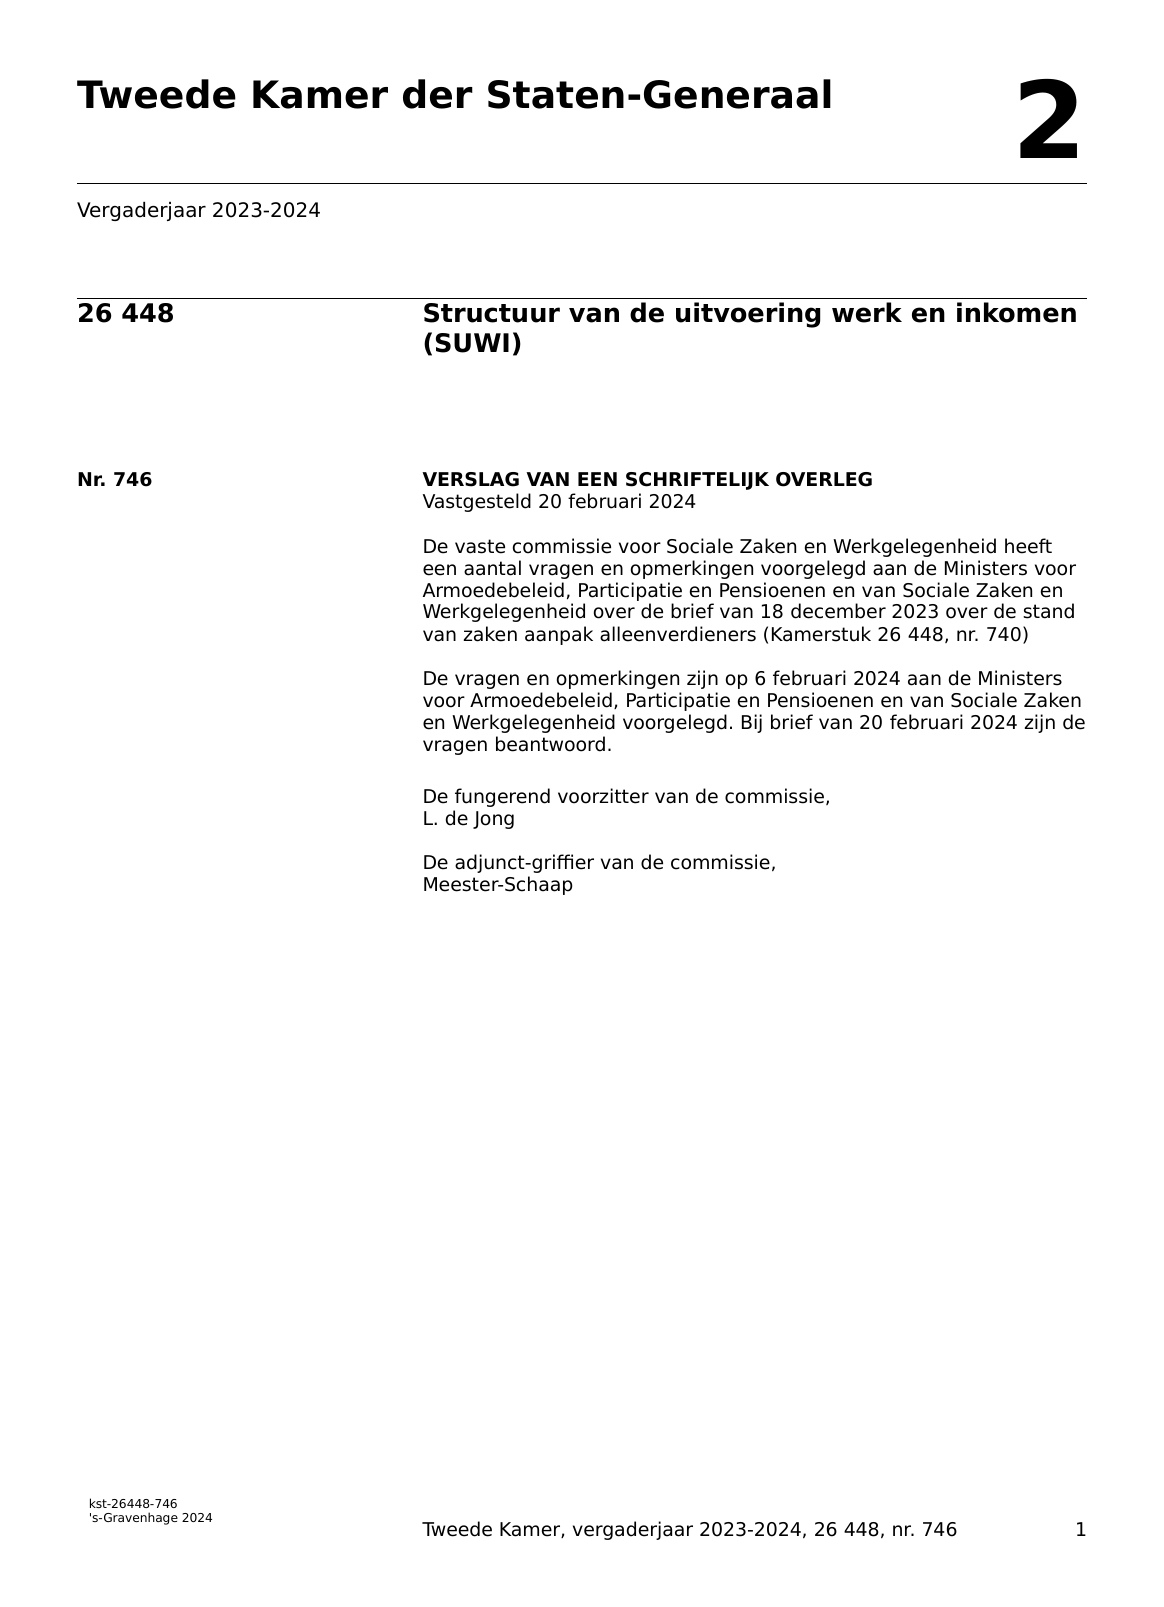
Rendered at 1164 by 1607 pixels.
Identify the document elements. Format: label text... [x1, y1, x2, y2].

text Vastgesteld 20 februari 2024 [422, 491, 1087, 513]
text De vragen en opmerkingen zijn op 6 februari 2024 aan de Ministers voor Armoedebeleid, Participatie en Pensioenen en van Sociale Zaken en Werkgelegenheid voorgelegd. Bij brief van 20 februari 2024 zijn de vragen beantwoord. [422, 668, 1087, 756]
subtitle 26 448 Structuur van de uitvoering werk en inkomen (SUWI) [77, 299, 1087, 358]
table_cell Vergaderjaar 2023-2024 [77, 184, 1087, 298]
text De adjunct-griffier van de commissie, Meester-Schaap [422, 852, 1087, 896]
subtitle Nr. 746 VERSLAG VAN EEN SCHRIFTELIJK OVERLEG [77, 469, 1087, 491]
text 's-Gravenhage 2024 [88, 1511, 323, 1525]
text kst-26448-746 [88, 1497, 323, 1511]
table_header Tweede Kamer der Staten-Generaal [77, 59, 886, 183]
table_header 2 [886, 59, 1087, 183]
text De vaste commissie voor Sociale Zaken en Werkgelegenheid heeft een aantal vragen en opmerkingen voorgelegd aan de Ministers voor Armoedebeleid, Participatie en Pensioenen en van Sociale Zaken en Werkgelegenheid over de brief van 18 december 2023 over de stand van zaken aanpak alleenverdieners (Kamerstuk 26 448, nr. 740) [422, 536, 1087, 645]
text De fungerend voorzitter van de commissie, L. de Jong [422, 786, 1087, 829]
